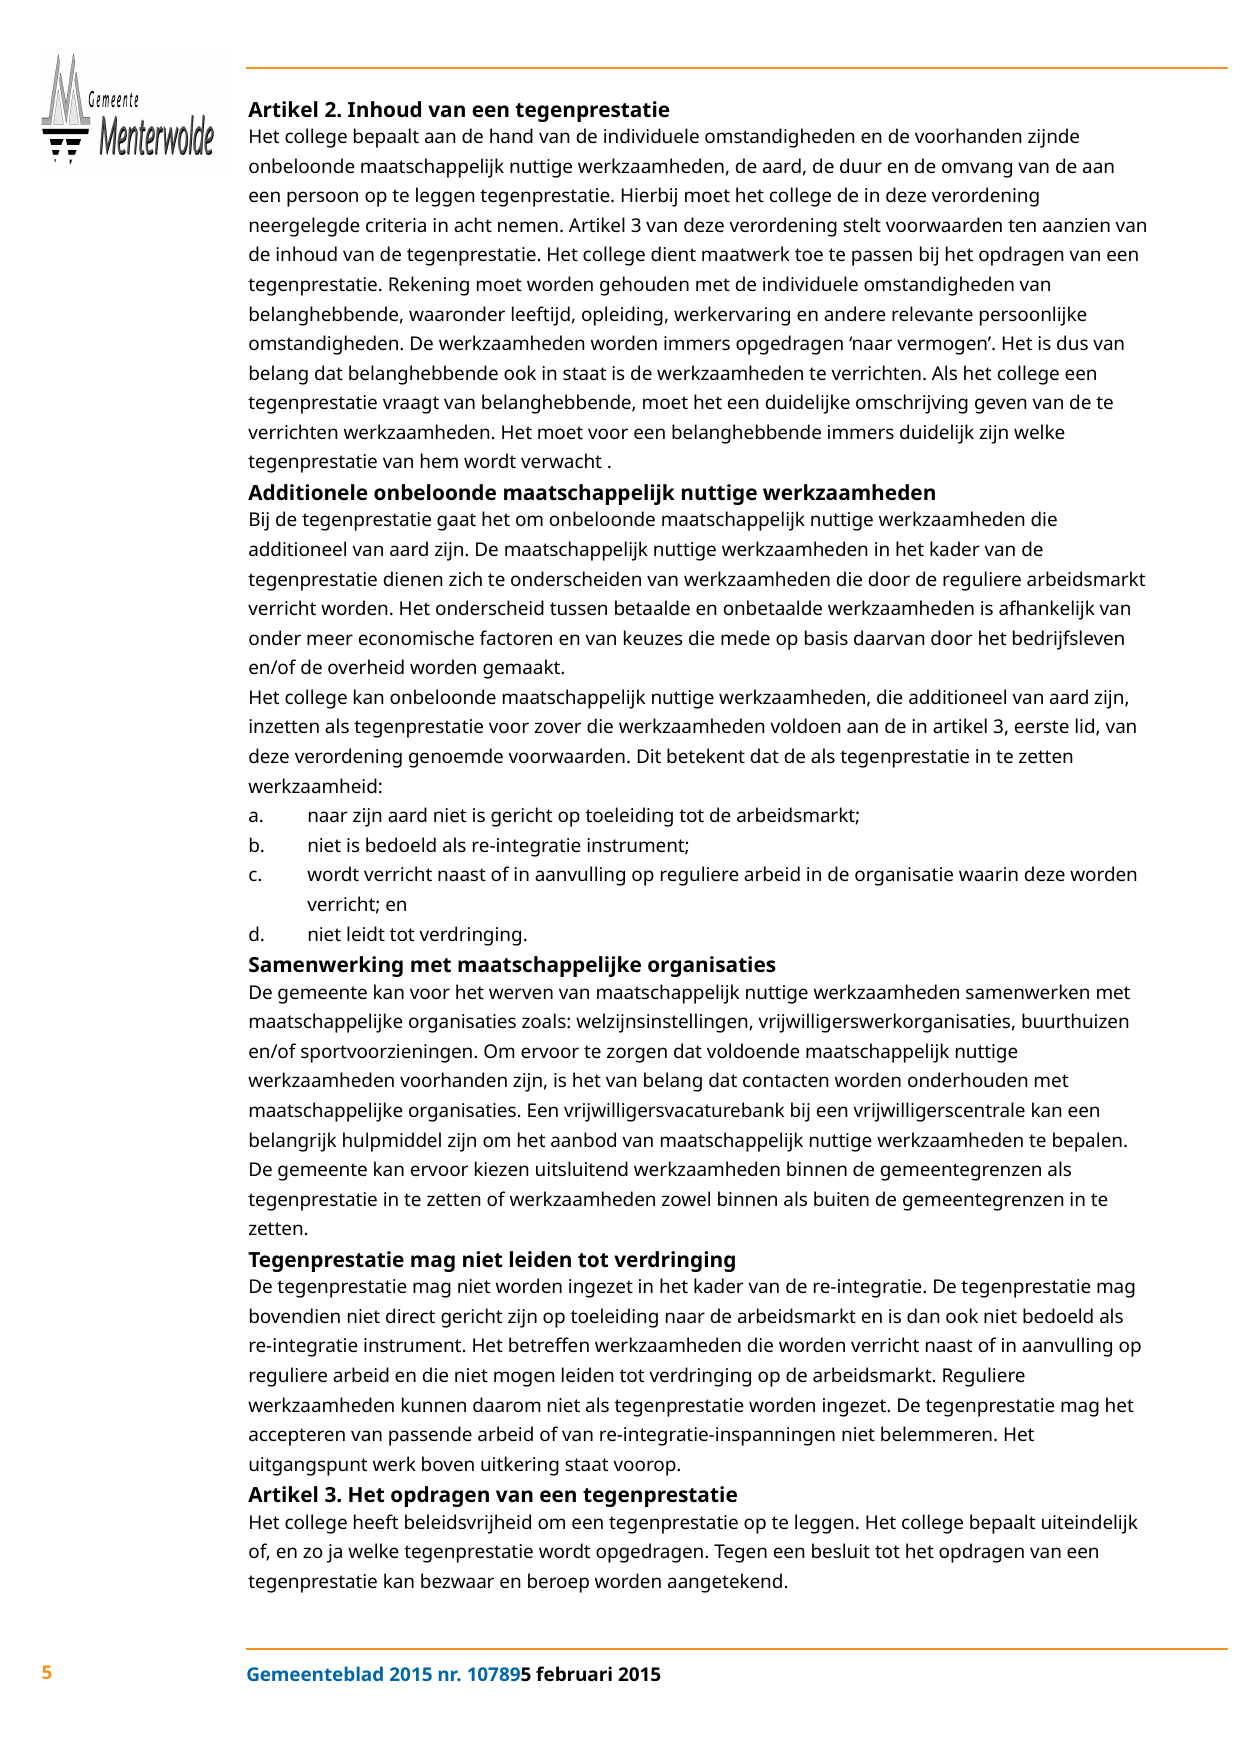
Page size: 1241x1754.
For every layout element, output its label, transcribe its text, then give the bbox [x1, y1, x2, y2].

text De gemeente kan voor het werven van maatschappelijk nuttige werkzaamheden samenwerken met maatschappelijke organisaties zoals: welzijnsinstellingen, vrijwilligerswerkorganisaties, buurthuizen en/of sportvoorzieningen. Om ervoor te zorgen dat voldoende maatschappelijk nuttige werkzaamheden voorhanden zijn, is het van belang dat contacten worden onderhouden met maatschappelijke organisaties. Een vrijwilligersvacaturebank bij een vrijwilligerscentrale kan een belangrijk hulpmiddel zijn om het aanbod van maatschappelijk nuttige werkzaamheden te bepalen. De gemeente kan ervoor kiezen uitsluitend werkzaamheden binnen de gemeentegrenzen als tegenprestatie in te zetten of werkzaamheden zowel binnen als buiten de gemeentegrenzen in te zetten. [248, 979, 1152, 1241]
text Samenwerking met maatschappelijke organisaties [248, 950, 1152, 979]
list niet leidt tot verdringing. [248, 921, 1152, 947]
text Het college kan onbeloonde maatschappelijk nuttige werkzaamheden, die additioneel van aard zijn, inzetten als tegenprestatie voor zover die werkzaamheden voldoen aan de in artikel 3, eerste lid, van deze verordening genoemde voorwaarden. Dit betekent dat de als tegenprestatie in te zetten werkzaamheid: [248, 684, 1152, 799]
text Bij de tegenprestatie gaat het om onbeloonde maatschappelijk nuttige werkzaamheden die additioneel van aard zijn. De maatschappelijk nuttige werkzaamheden in het kader van de tegenprestatie dienen zich te onderscheiden van werkzaamheden die door de reguliere arbeidsmarkt verricht worden. Het onderscheid tussen betaalde en onbetaalde werkzaamheden is afhankelijk van onder meer economische factoren en van keuzes die mede op basis daarvan door het bedrijfsleven en/of de overheid worden gemaakt. [248, 507, 1152, 680]
text Additionele onbeloonde maatschappelijk nuttige werkzaamheden [248, 478, 1152, 507]
text Artikel 3. Het opdragen van een tegenprestatie [248, 1481, 1152, 1509]
list wordt verricht naast of in aanvulling op reguliere arbeid in de organisatie waarin deze worden verricht; en [248, 862, 1152, 917]
list naar zijn aard niet is gericht op toeleiding tot de arbeidsmarkt; [248, 802, 1152, 828]
picture [41, 47, 231, 172]
text Tegenprestatie mag niet leiden tot verdringing [248, 1245, 1152, 1273]
list niet is bedoeld als re-integratie instrument; [248, 832, 1152, 858]
text Het college heeft beleidsvrijheid om een tegenprestatie op te leggen. Het college bepaalt uiteindelijk of, en zo ja welke tegenprestatie wordt opgedragen. Tegen een besluit tot het opdragen van een tegenprestatie kan bezwaar en beroep worden aangetekend. [248, 1509, 1152, 1594]
text De tegenprestatie mag niet worden ingezet in het kader van de re-integratie. De tegenprestatie mag bovendien niet direct gericht zijn op toeleiding naar de arbeidsmarkt en is dan ook niet bedoeld als re-integratie instrument. Het betreffen werkzaamheden die worden verricht naast of in aanvulling op reguliere arbeid en die niet mogen leiden tot verdringing op de arbeidsmarkt. Reguliere werkzaamheden kunnen daarom niet als tegenprestatie worden ingezet. De tegenprestatie mag het accepteren van passende arbeid of van re-integratie-inspanningen niet belemmeren. Het uitgangspunt werk boven uitkering staat voorop. [248, 1273, 1152, 1477]
text Het college bepaalt aan de hand van de individuele omstandigheden en de voorhanden zijnde onbeloonde maatschappelijk nuttige werkzaamheden, de aard, de duur en de omvang van de aan een persoon op te leggen tegenprestatie. Hierbij moet het college de in deze verordening neergelegde criteria in acht nemen. Artikel 3 van deze verordening stelt voorwaarden ten aanzien van de inhoud van de tegenprestatie. Het college dient maatwerk toe te passen bij het opdragen van een tegenprestatie. Rekening moet worden gehouden met de individuele omstandigheden van belanghebbende, waaronder leeftijd, opleiding, werkervaring en andere relevante persoonlijke omstandigheden. De werkzaamheden worden immers opgedragen ‘naar vermogen’. Het is dus van belang dat belanghebbende ook in staat is de werkzaamheden te verrichten. Als het college een tegenprestatie vraagt van belanghebbende, moet het een duidelijke omschrijving geven van de te verrichten werkzaamheden. Het moet voor een belanghebbende immers duidelijk zijn welke tegenprestatie van hem wordt verwacht . [248, 123, 1152, 474]
text Artikel 2. Inhoud van een tegenprestatie [248, 95, 1152, 123]
